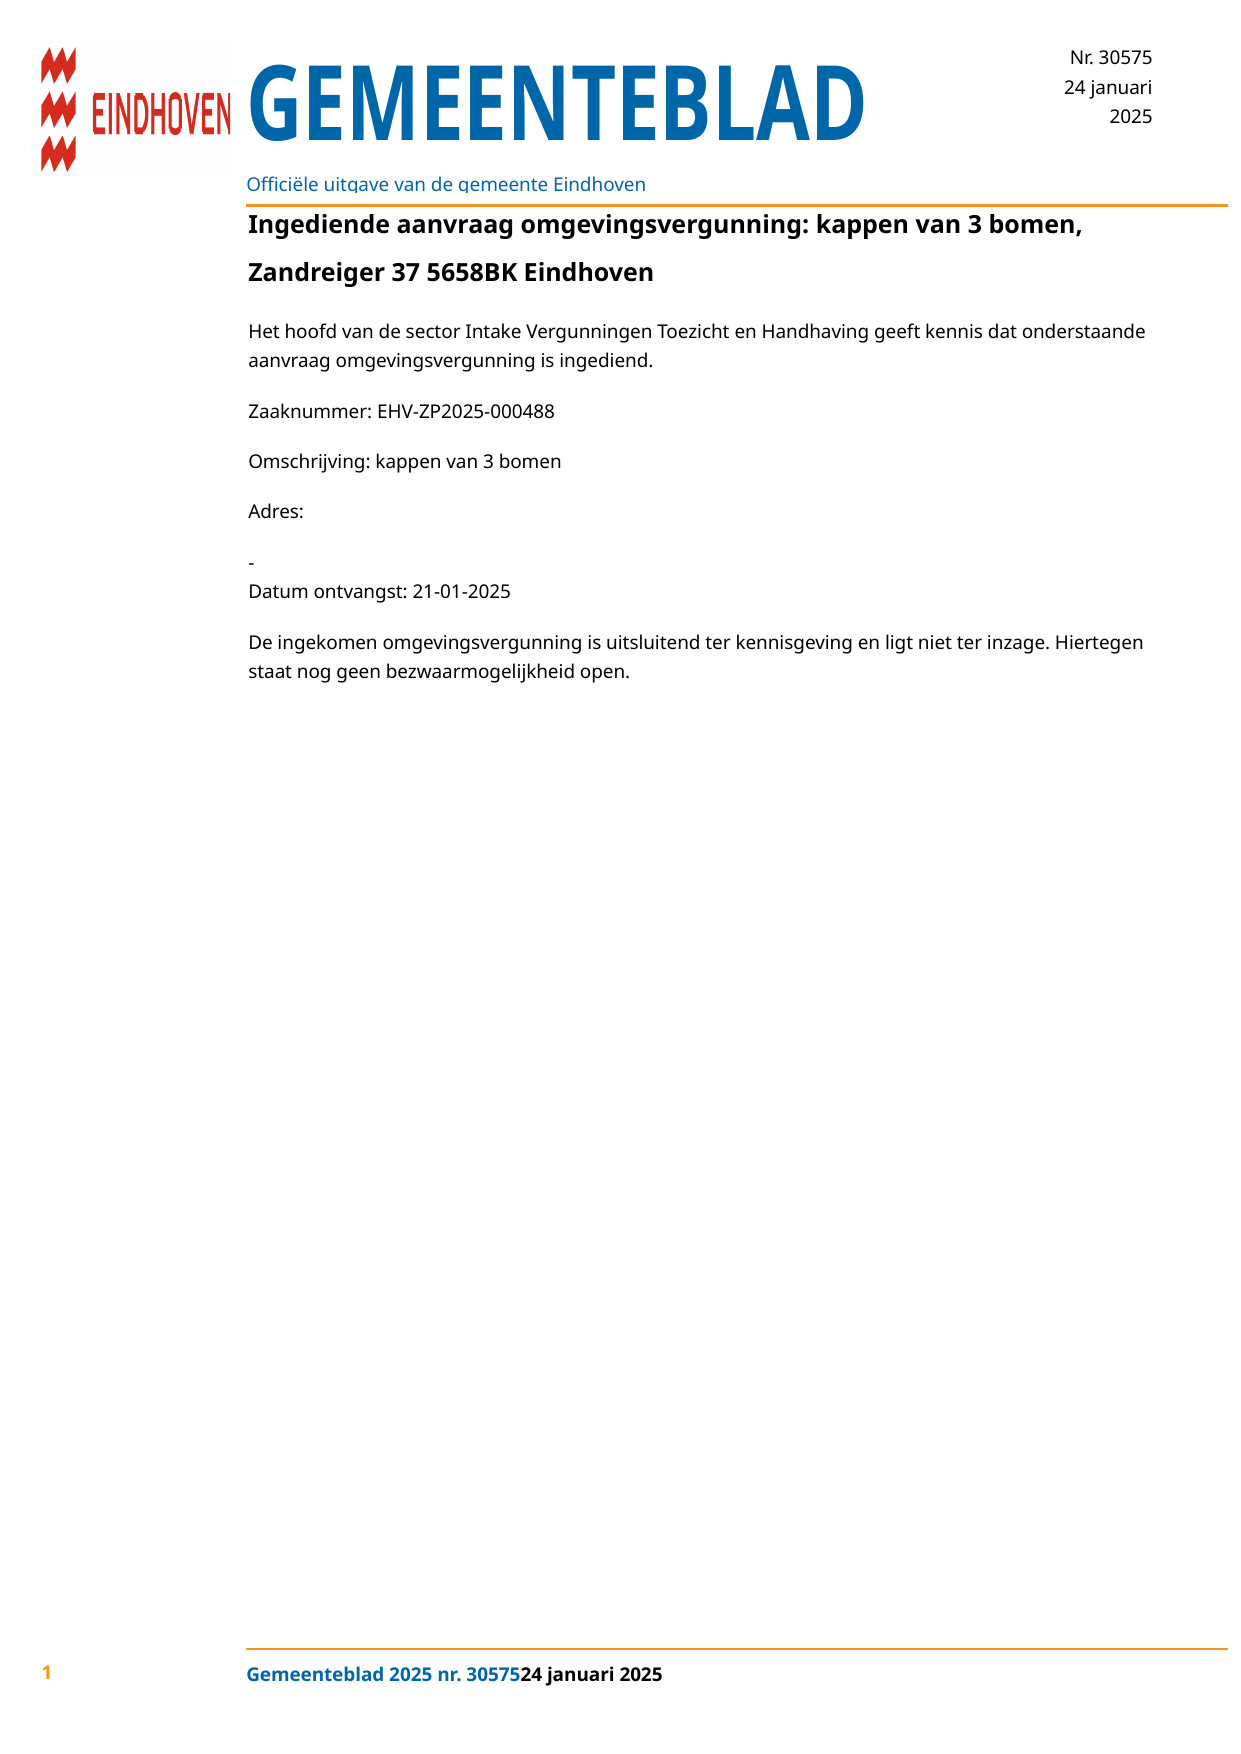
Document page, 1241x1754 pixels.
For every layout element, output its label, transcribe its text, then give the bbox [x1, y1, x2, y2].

text Datum ontvangst: 21-01-2025 [248, 579, 1152, 604]
text Het hoofd van de sector Intake Vergunningen Toezicht en Handhaving geeft kennis dat onderstaande aanvraag omgevingsvergunning is ingediend. [248, 318, 1152, 373]
text Adres: [248, 499, 1152, 524]
text Ingediende aanvraag omgevingsvergunning: kappen van 3 bomen, Zandreiger 37 5658BK Eindhoven [248, 207, 1152, 288]
picture [41, 47, 231, 172]
text Zaaknummer: EHV-ZP2025-000488 [248, 398, 1152, 424]
text Omschrijving: kappen van 3 bomen [248, 448, 1152, 474]
text De ingekomen omgevingsvergunning is uitsluitend ter kennisgeving en ligt niet ter inzage. Hiertegen staat nog geen bezwaarmogelijkheid open. [248, 629, 1152, 684]
